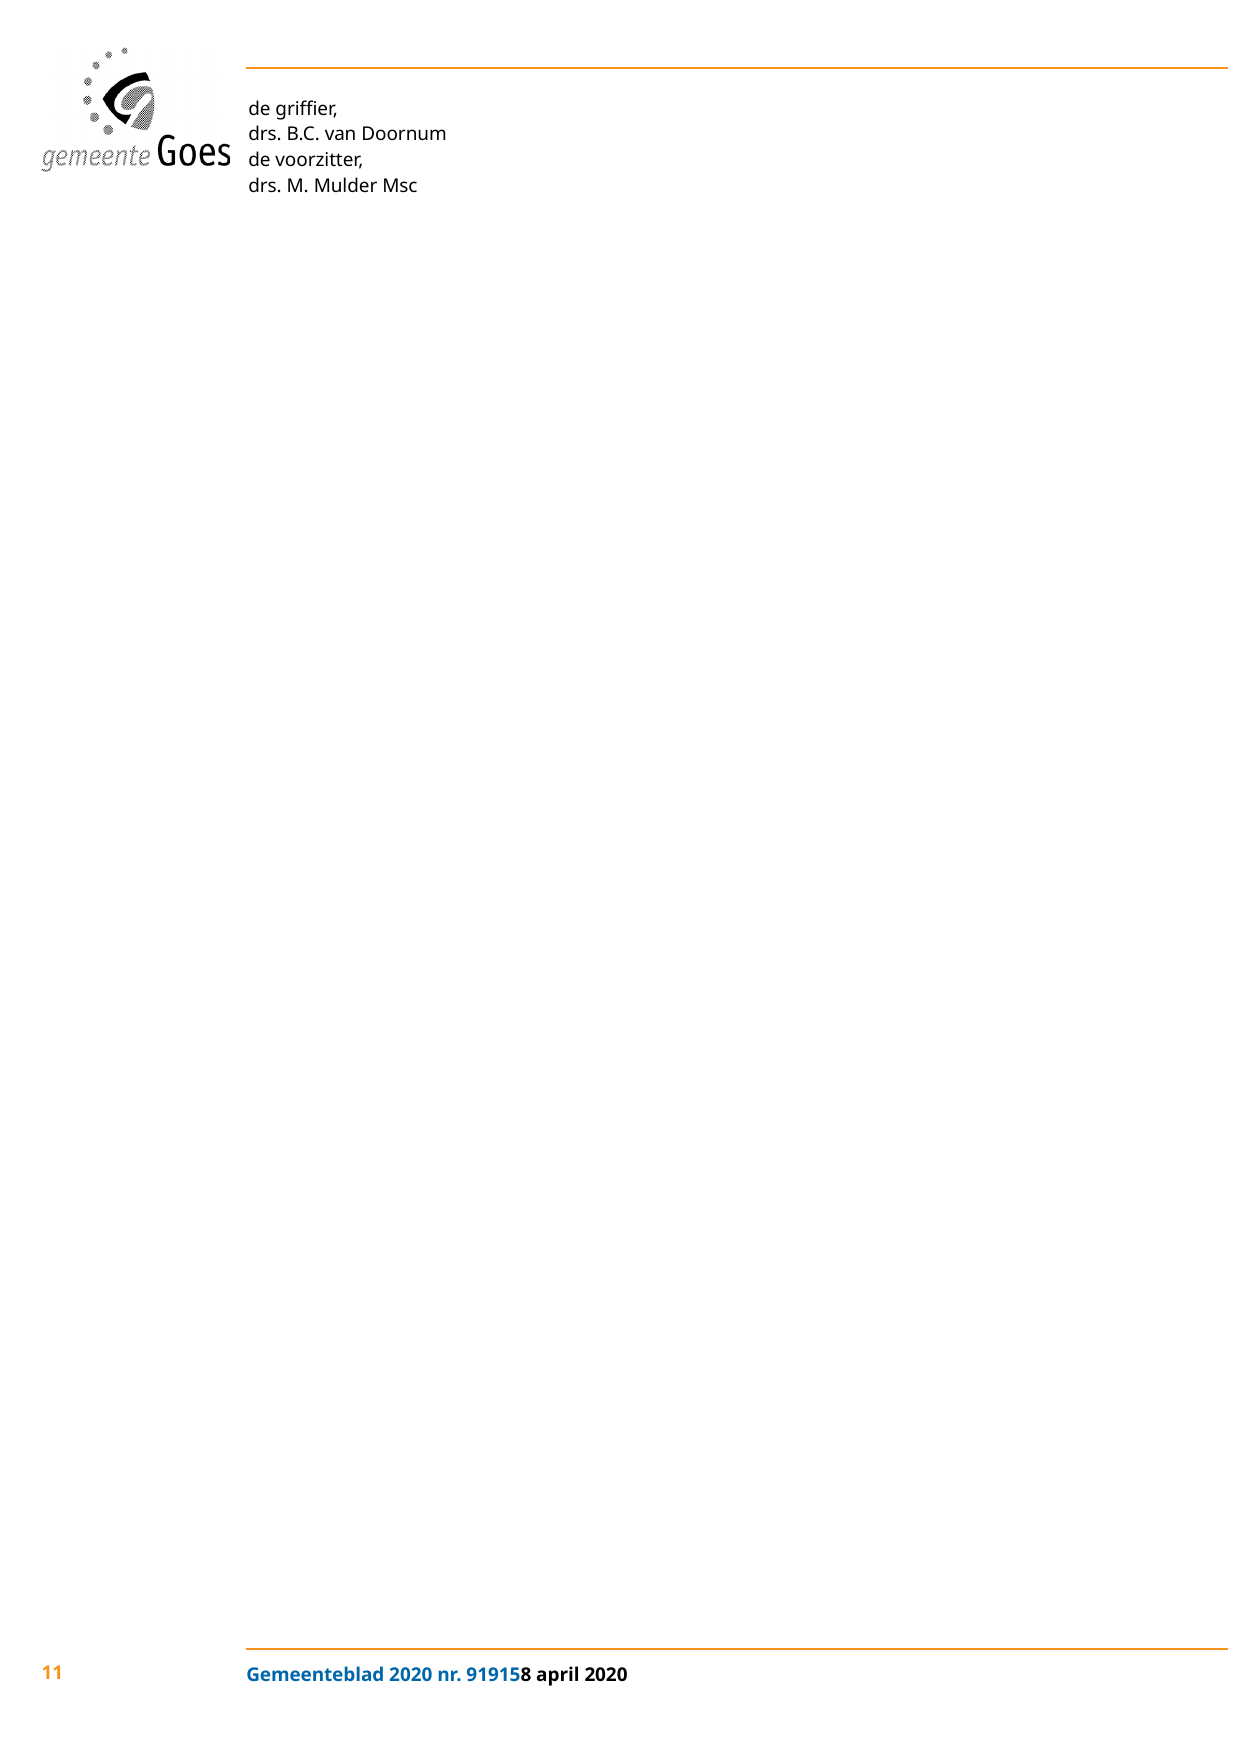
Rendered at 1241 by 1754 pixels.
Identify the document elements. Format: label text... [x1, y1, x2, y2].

text de voorzitter, [248, 146, 1152, 172]
picture [41, 47, 231, 172]
text de griffier, [248, 95, 1152, 121]
text drs. M. Mulder Msc [248, 172, 1152, 198]
text drs. B.C. van Doornum [248, 121, 1152, 146]
